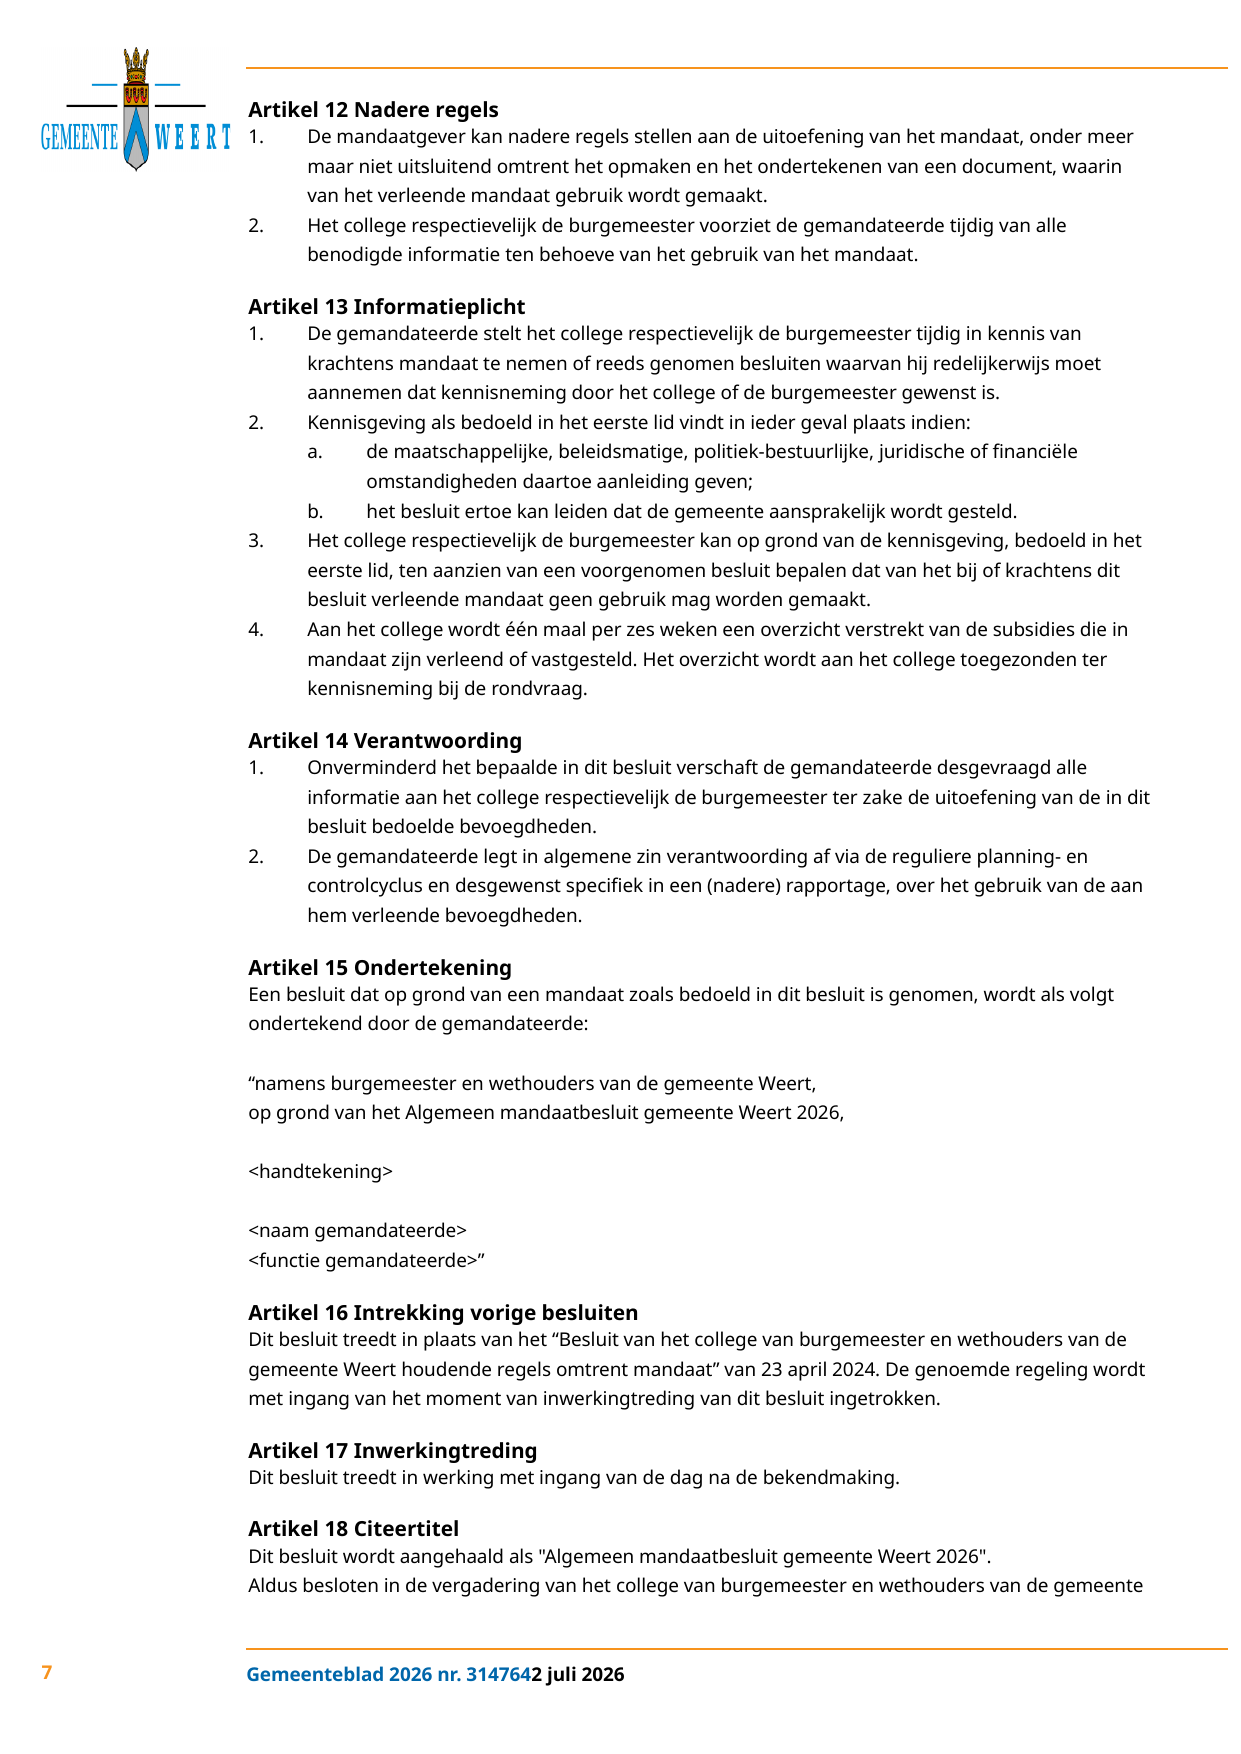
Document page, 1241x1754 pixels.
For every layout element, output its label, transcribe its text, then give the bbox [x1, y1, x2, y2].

list het besluit ertoe kan leiden dat de gemeente aansprakelijk wordt gesteld. [307, 498, 1152, 524]
text Een besluit dat op grond van een mandaat zoals bedoeld in dit besluit is genomen, wordt als volgt ondertekend door de gemandateerde: [248, 981, 1152, 1036]
text Artikel 13 Informatieplicht [248, 292, 1152, 320]
text Artikel 17 Inwerkingtreding [248, 1436, 1152, 1464]
text Artikel 15 Ondertekening [248, 953, 1152, 981]
text <functie gemandateerde>” [248, 1247, 1152, 1273]
text Artikel 12 Nadere regels [248, 95, 1152, 123]
text Artikel 18 Citeertitel [248, 1514, 1152, 1543]
list Kennisgeving als bedoeld in het eerste lid vindt in ieder geval plaats indien: [248, 409, 1152, 435]
list De gemandateerde legt in algemene zin verantwoording af via de reguliere planning- en controlcyclus en desgewenst specifiek in een (nadere) rapportage, over het gebruik van de aan hem verleende bevoegdheden. [248, 843, 1152, 928]
text Artikel 14 Verantwoording [248, 726, 1152, 754]
list de maatschappelijke, beleidsmatige, politiek-bestuurlijke, juridische of financiële omstandigheden daartoe aanleiding geven; [307, 439, 1152, 494]
list De mandaatgever kan nadere regels stellen aan de uitoefening van het mandaat, onder meer maar niet uitsluitend omtrent het opmaken en het ondertekenen van een document, waarin van het verleende mandaat gebruik wordt gemaakt. [248, 123, 1152, 208]
text op grond van het Algemeen mandaatbesluit gemeente Weert 2026, [248, 1099, 1152, 1125]
picture [41, 47, 231, 172]
list Het college respectievelijk de burgemeester voorziet de gemandateerde tijdig van alle benodigde informatie ten behoeve van het gebruik van het mandaat. [248, 212, 1152, 267]
list Onverminderd het bepaalde in dit besluit verschaft de gemandateerde desgevraagd alle informatie aan het college respectievelijk de burgemeester ter zake de uitoefening van de in dit besluit bedoelde bevoegdheden. [248, 754, 1152, 839]
text Dit besluit wordt aangehaald als "Algemeen mandaatbesluit gemeente Weert 2026". [248, 1543, 1152, 1569]
text Aldus besloten in de vergadering van het college van burgemeester en wethouders van de gemeente [248, 1573, 1152, 1598]
list Aan het college wordt één maal per zes weken een overzicht verstrekt van de subsidies die in mandaat zijn verleend of vastgesteld. Het overzicht wordt aan het college toegezonden ter kennisneming bij de rondvraag. [248, 616, 1152, 701]
text <naam gemandateerde> [248, 1218, 1152, 1243]
list Het college respectievelijk de burgemeester kan op grond van de kennisgeving, bedoeld in het eerste lid, ten aanzien van een voorgenomen besluit bepalen dat van het bij of krachtens dit besluit verleende mandaat geen gebruik mag worden gemaakt. [248, 527, 1152, 612]
text <handtekening> [248, 1158, 1152, 1184]
text Dit besluit treedt in werking met ingang van de dag na de bekendmaking. [248, 1464, 1152, 1490]
text Artikel 16 Intrekking vorige besluiten [248, 1298, 1152, 1326]
text “namens burgemeester en wethouders van de gemeente Weert, [248, 1070, 1152, 1096]
text Dit besluit treedt in plaats van het “Besluit van het college van burgemeester en wethouders van de gemeente Weert houdende regels omtrent mandaat” van 23 april 2024. De genoemde regeling wordt met ingang van het moment van inwerkingtreding van dit besluit ingetrokken. [248, 1326, 1152, 1411]
list De gemandateerde stelt het college respectievelijk de burgemeester tijdig in kennis van krachtens mandaat te nemen of reeds genomen besluiten waarvan hij redelijkerwijs moet aannemen dat kennisneming door het college of de burgemeester gewenst is. [248, 320, 1152, 405]
